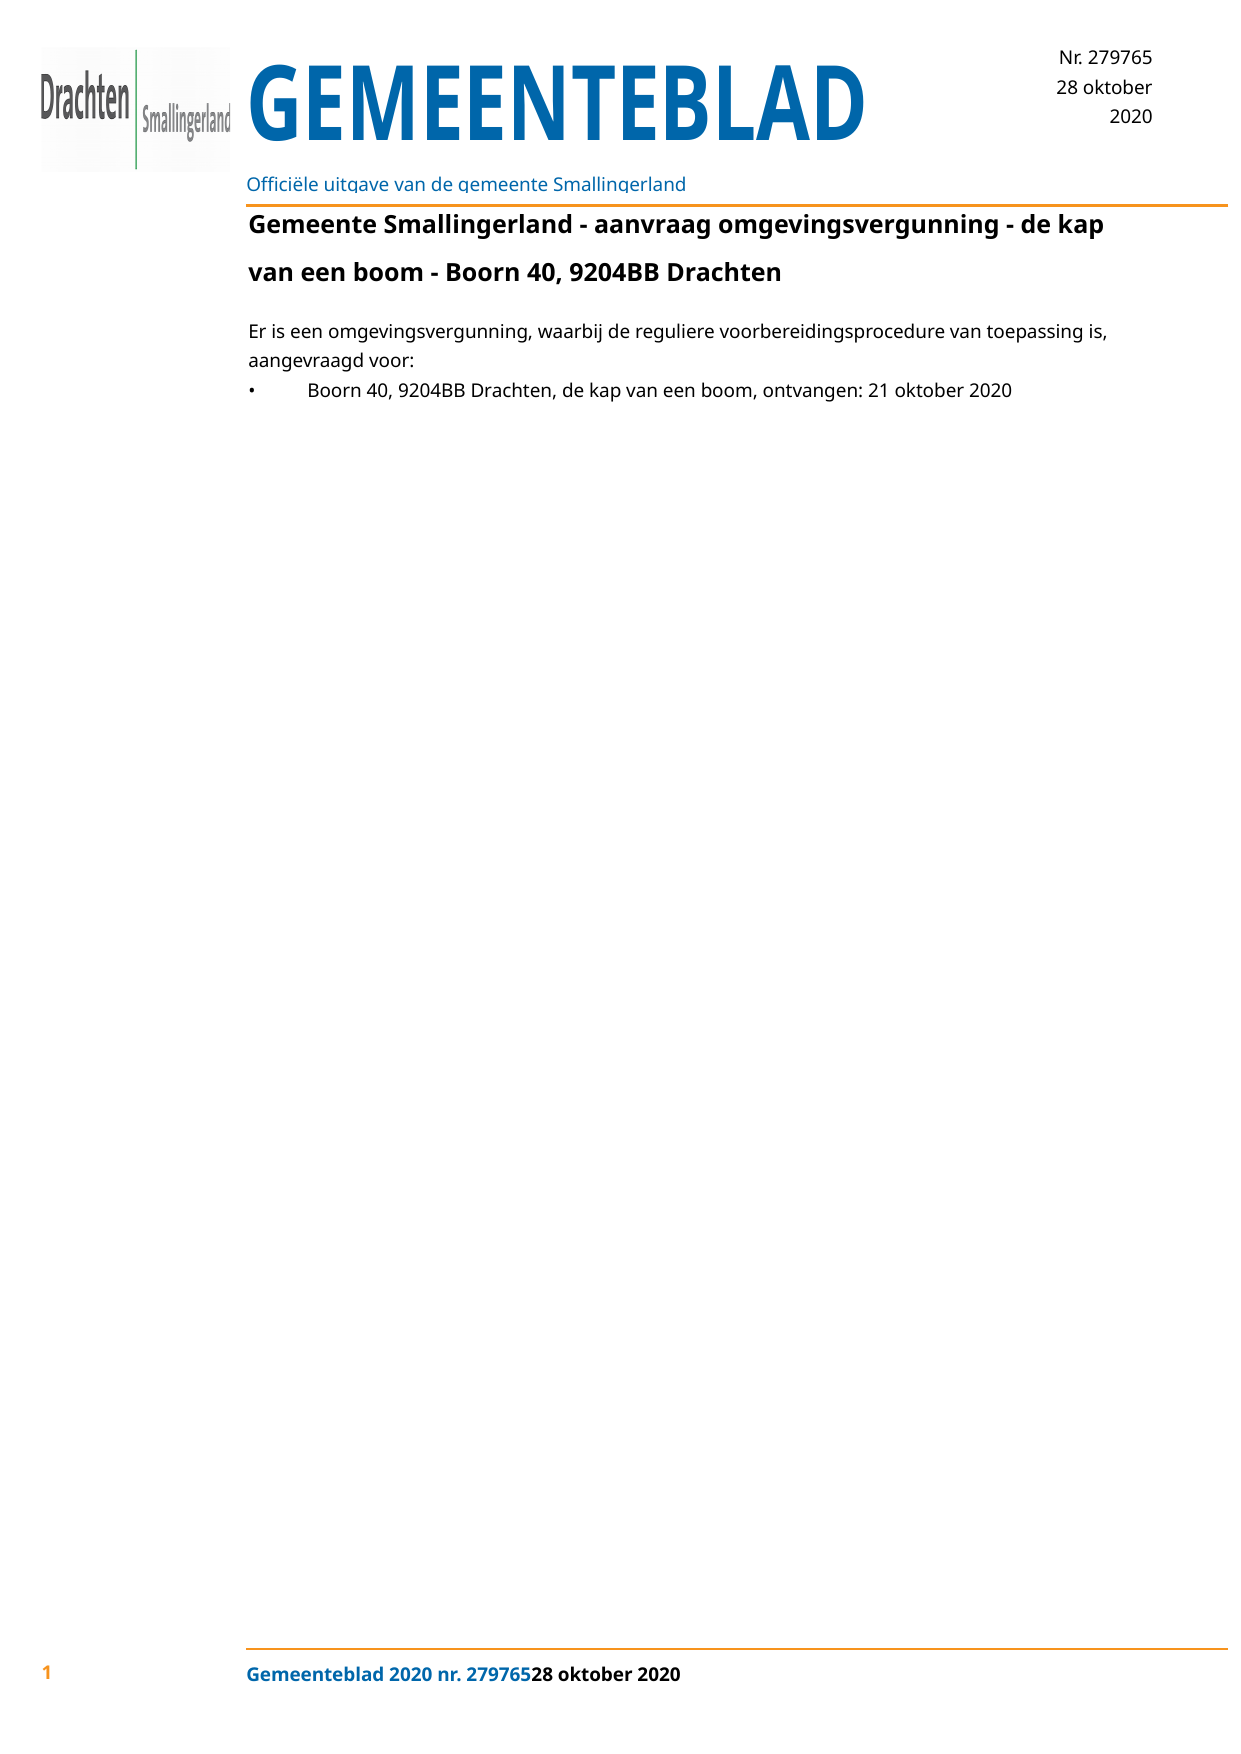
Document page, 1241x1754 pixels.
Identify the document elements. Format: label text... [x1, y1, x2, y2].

text Gemeente Smallingerland - aanvraag omgevingsvergunning - de kap van een boom - Boorn 40, 9204BB Drachten [248, 207, 1152, 288]
picture [41, 47, 231, 172]
text Er is een omgevingsvergunning, waarbij de reguliere voorbereidingsprocedure van toepassing is, aangevraagd voor: [248, 318, 1152, 373]
list Boorn 40, 9204BB Drachten, de kap van een boom, ontvangen: 21 oktober 2020 [248, 377, 1152, 403]
